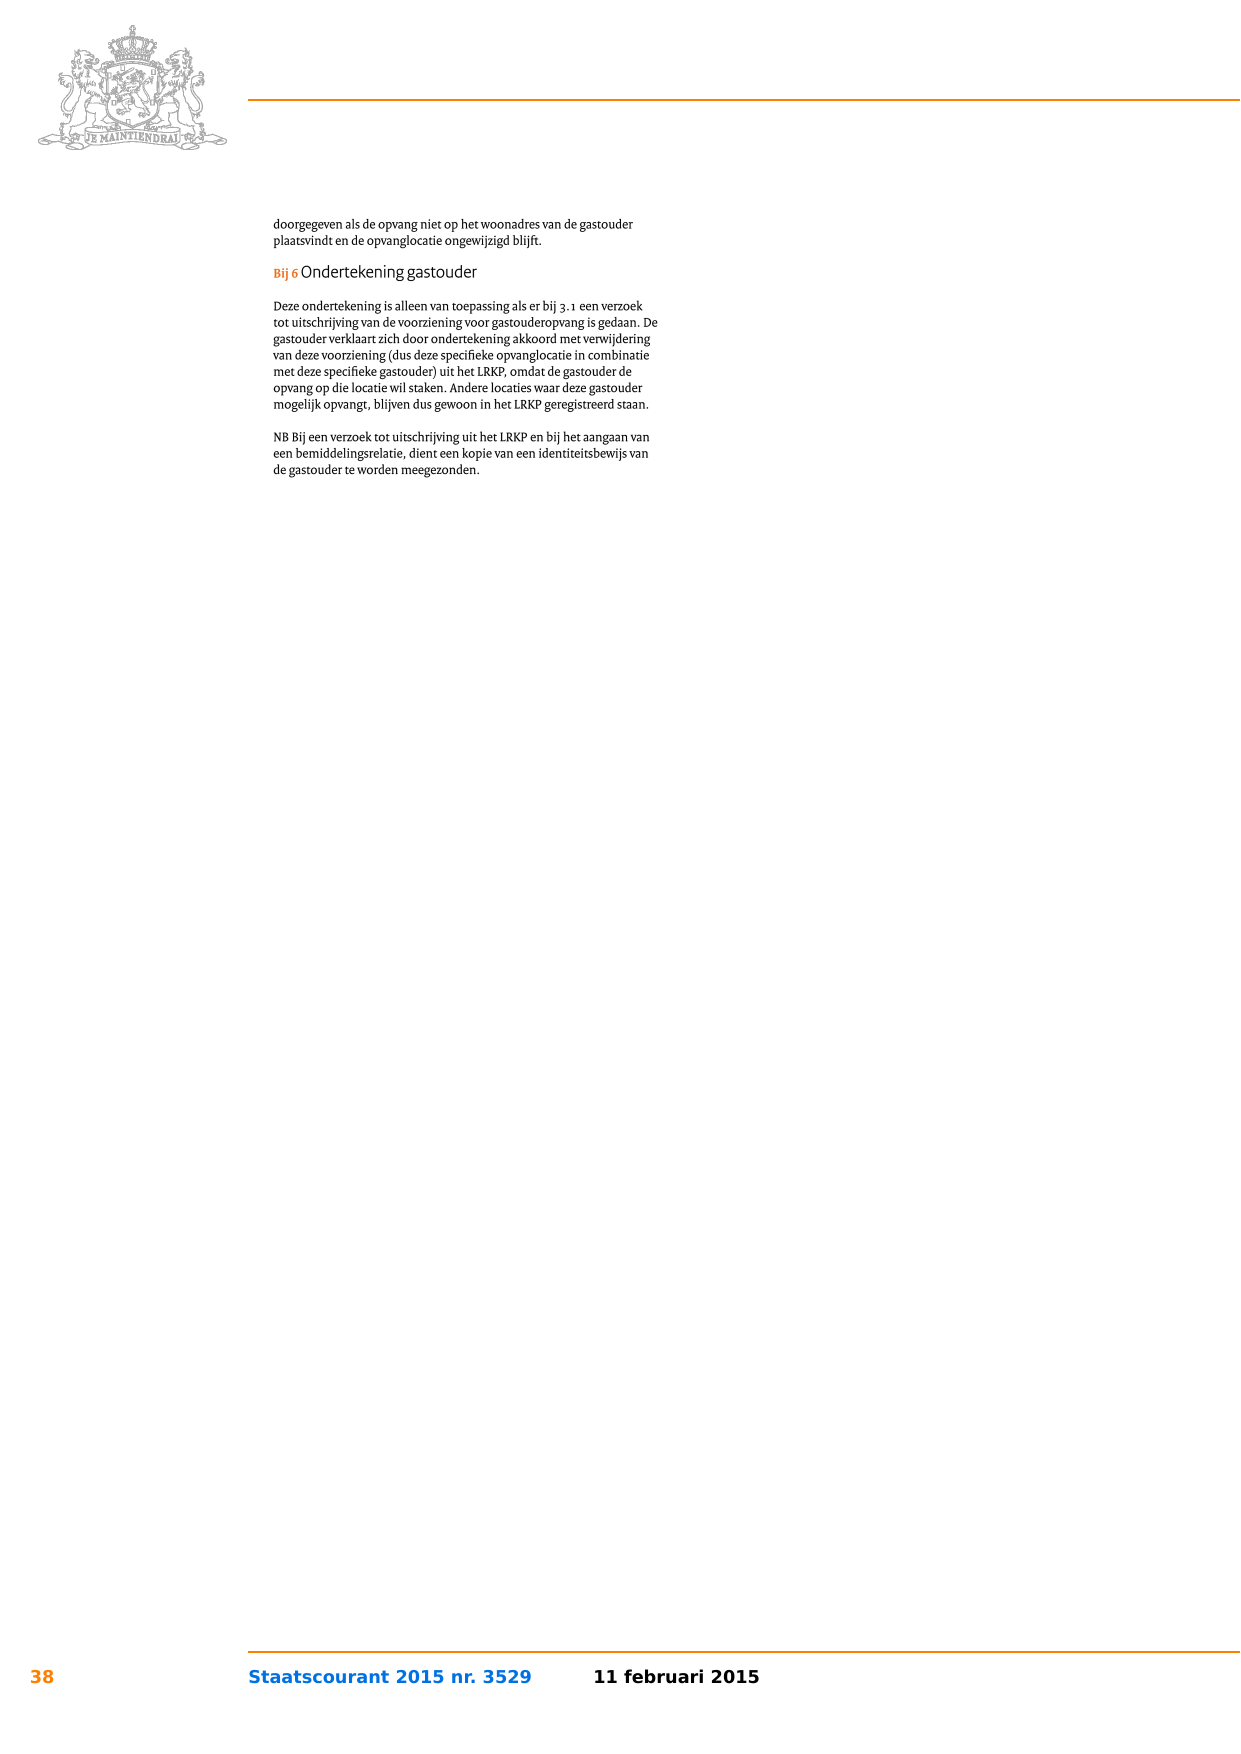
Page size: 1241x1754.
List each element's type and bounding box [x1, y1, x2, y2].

picture [248, 151, 1134, 1404]
picture [38, 25, 227, 150]
